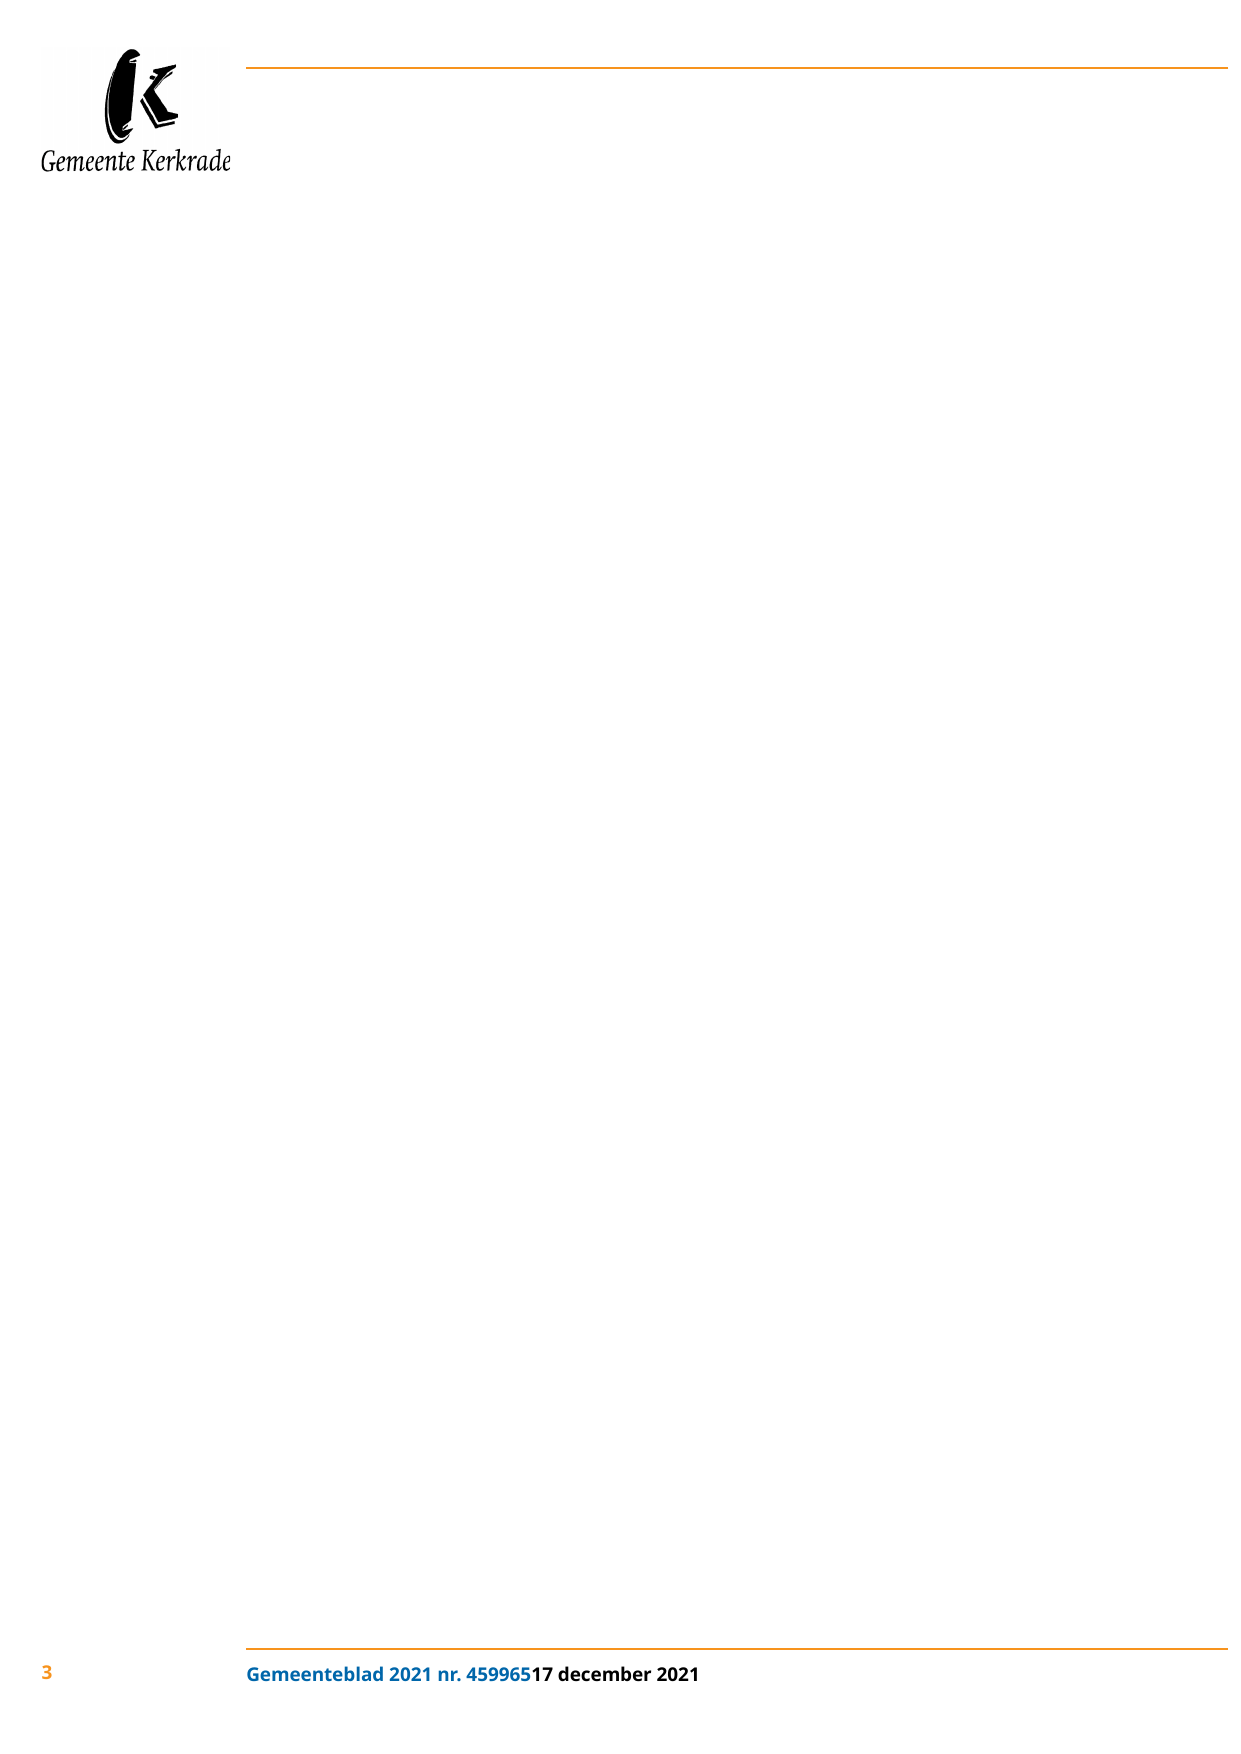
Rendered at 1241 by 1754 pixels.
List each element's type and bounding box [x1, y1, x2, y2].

picture [41, 47, 231, 172]
